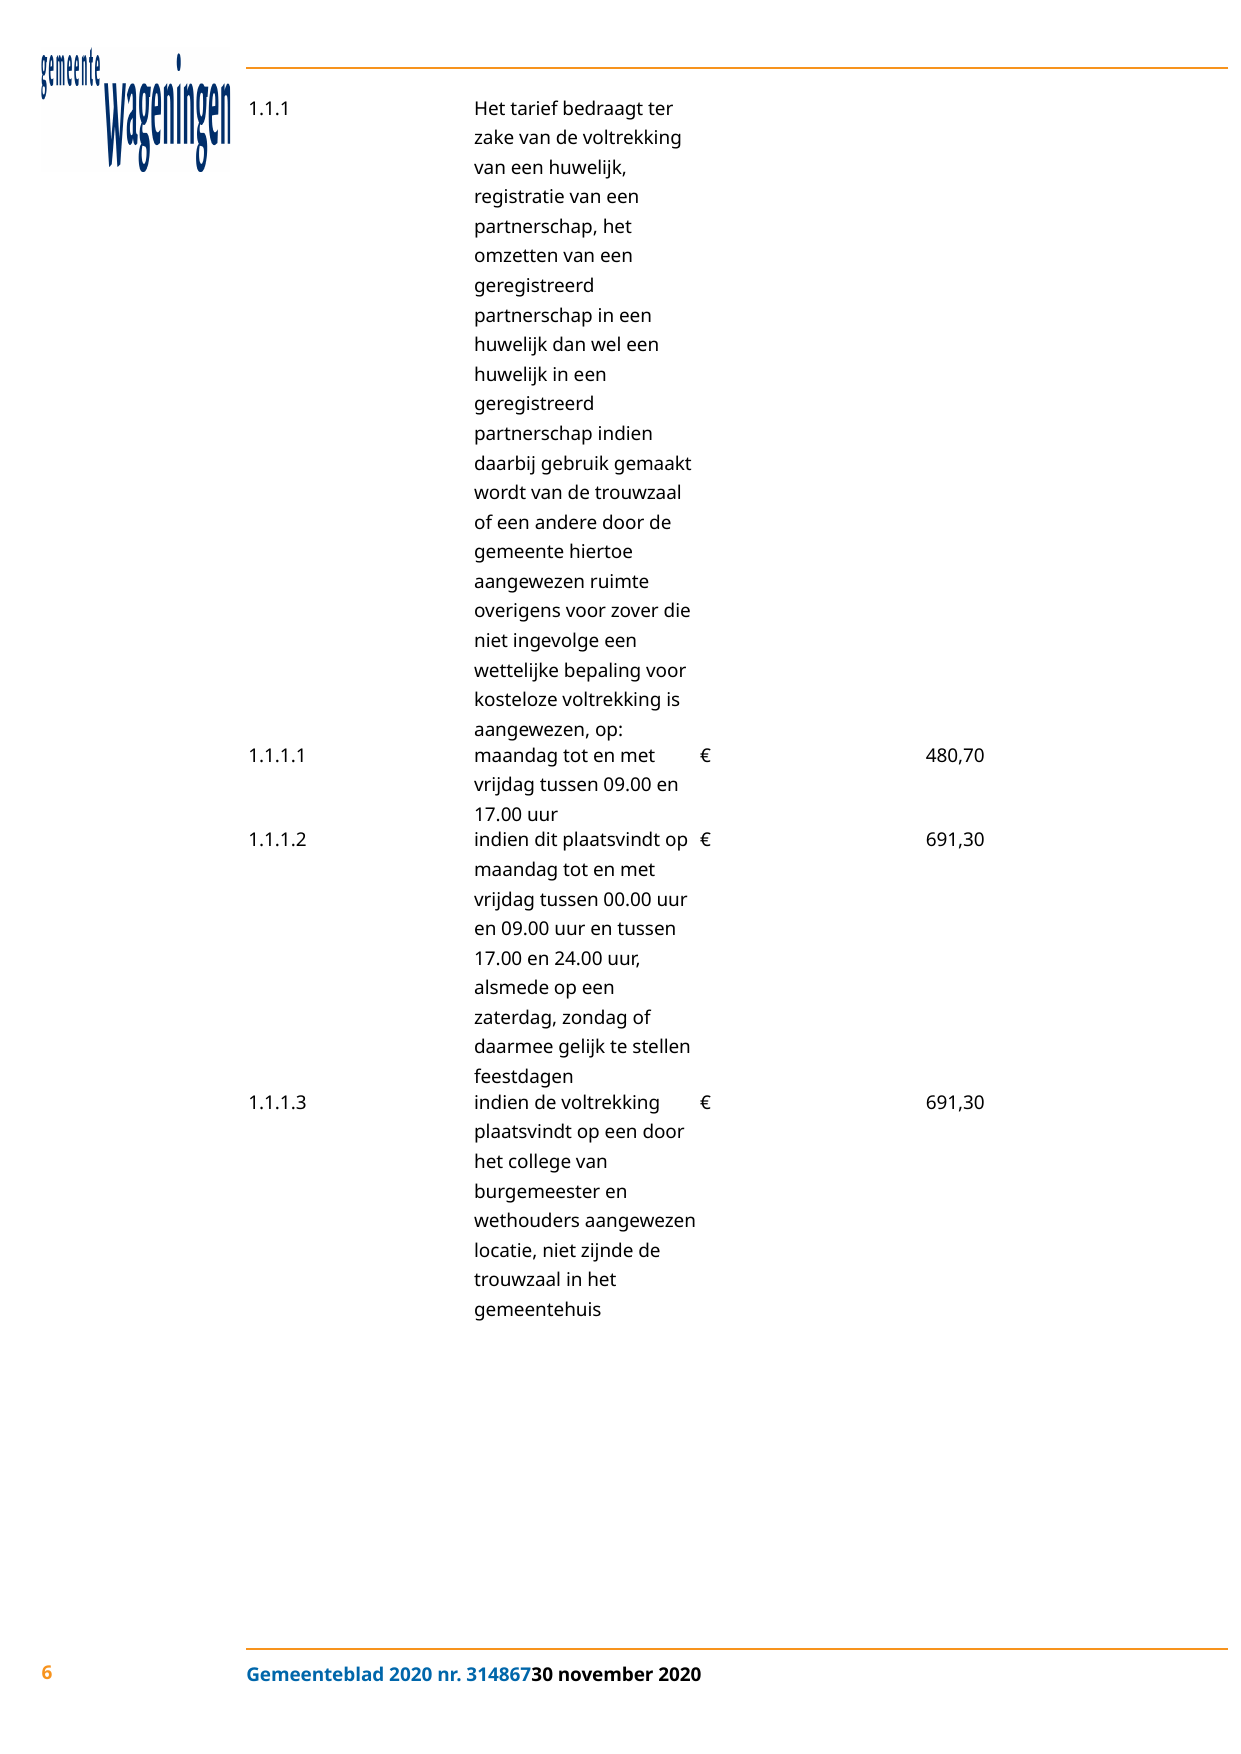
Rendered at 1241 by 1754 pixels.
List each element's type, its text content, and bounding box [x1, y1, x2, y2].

table_cell 480,70 [926, 742, 1152, 827]
table_cell 1.1.1.3 [248, 1089, 474, 1322]
table_cell 1.1.1.2 [248, 827, 474, 1089]
picture [41, 47, 231, 172]
table_cell 1.1.1.1 [248, 742, 474, 827]
table_cell indien de voltrekking plaatsvindt op een door het college van burgemeester en wethouders aangewezen locatie, niet zijnde de trouwzaal in het gemeentehuis [474, 1089, 700, 1322]
table_header [700, 95, 926, 742]
table_cell 691,30 [926, 827, 1152, 1089]
table_cell [474, 1322, 700, 1348]
table_cell 691,30 [926, 1089, 1152, 1322]
table_cell [926, 1322, 1152, 1348]
table_cell maandag tot en met vrijdag tussen 09.00 en 17.00 uur [474, 742, 700, 827]
table_cell € [700, 827, 926, 1089]
table_header 1.1.1 [248, 95, 474, 742]
table_header Het tarief bedraagt ter zake van de voltrekking van een huwelijk, registratie van een partnerschap, het omzetten van een geregistreerd partnerschap in een huwelijk dan wel een huwelijk in een geregistreerd partnerschap indien daarbij gebruik gemaakt wordt van de trouwzaal of een andere door de gemeente hiertoe aangewezen ruimte overigens voor zover die niet ingevolge een wettelijke bepaling voor kosteloze voltrekking is aangewezen, op: [474, 95, 700, 742]
table_cell indien dit plaatsvindt op maandag tot en met vrijdag tussen 00.00 uur en 09.00 uur en tussen 17.00 en 24.00 uur, alsmede op een zaterdag, zondag of daarmee gelijk te stellen feestdagen [474, 827, 700, 1089]
table_header [926, 95, 1152, 742]
table_cell [248, 1322, 474, 1348]
table_cell € [700, 1089, 926, 1322]
table_cell € [700, 742, 926, 827]
table_cell [700, 1322, 926, 1348]
